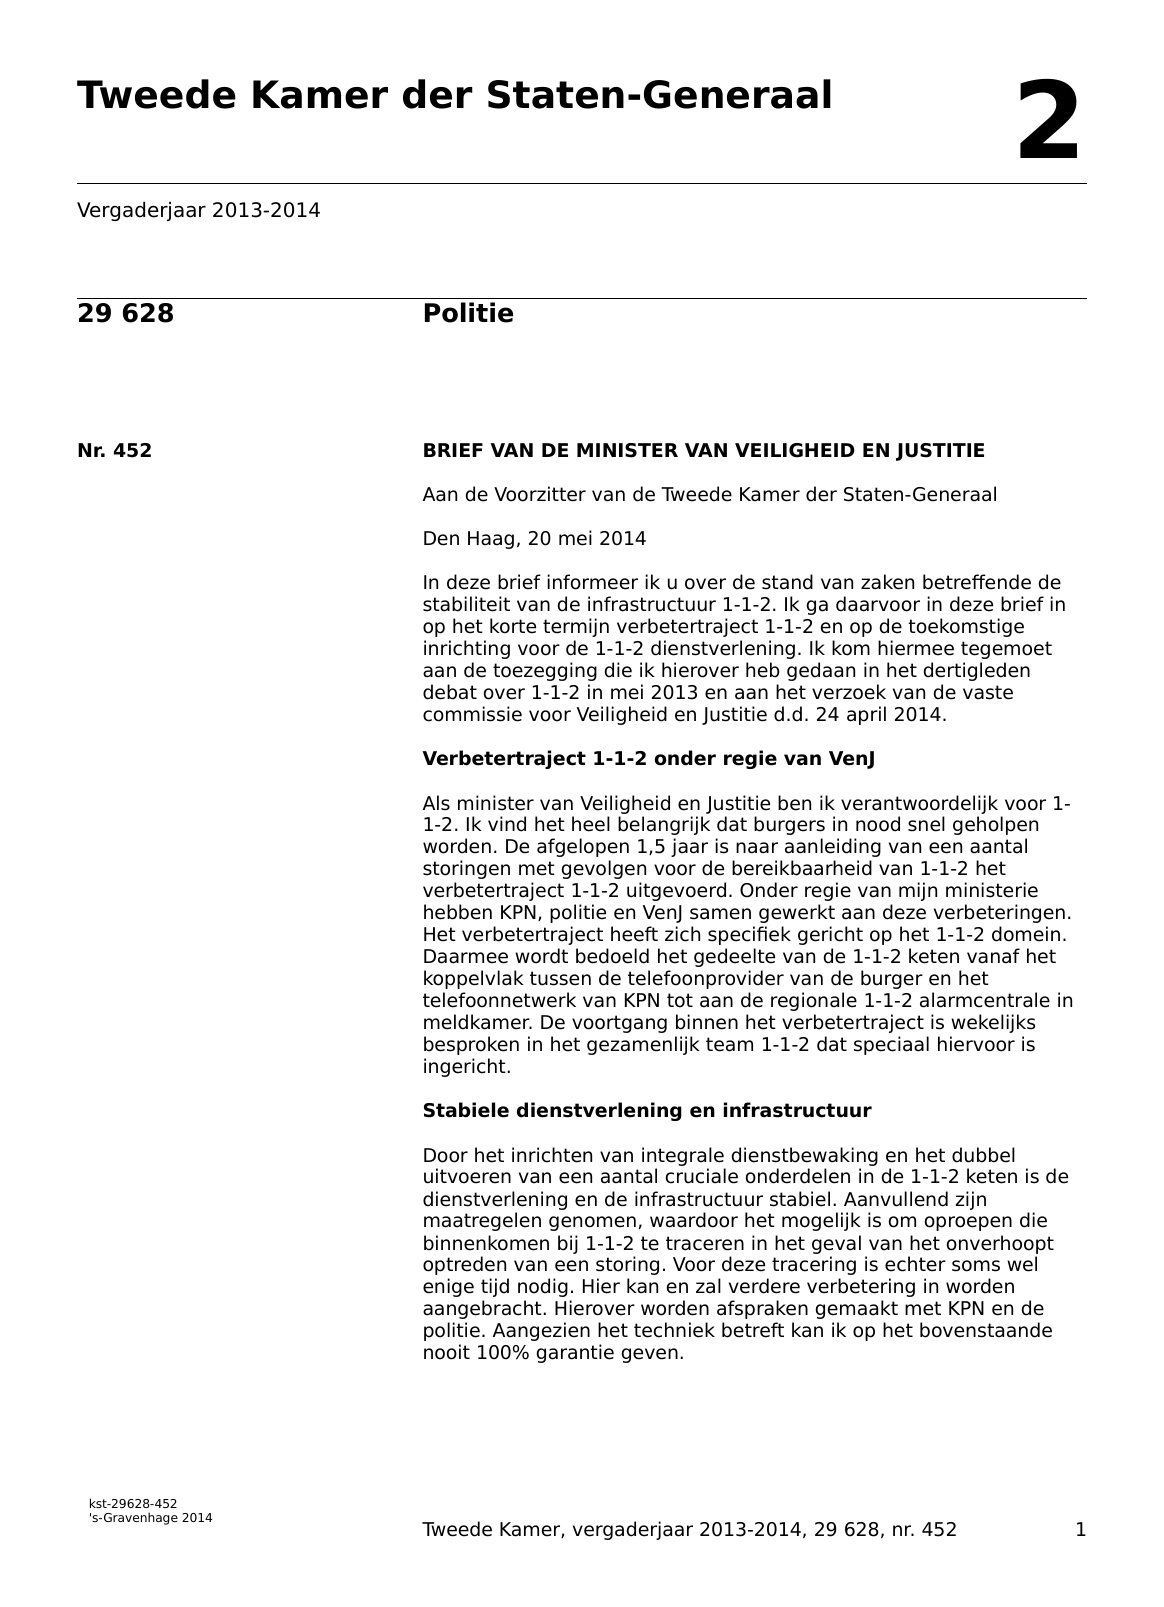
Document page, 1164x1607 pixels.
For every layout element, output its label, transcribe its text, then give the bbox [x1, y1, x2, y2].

table_cell Vergaderjaar 2013-2014 [77, 184, 1087, 298]
table_header 2 [886, 59, 1087, 183]
text Aan de Voorzitter van de Tweede Kamer der Staten-Generaal [422, 484, 1087, 506]
text kst-29628-452 [88, 1497, 323, 1511]
text 's-Gravenhage 2014 [88, 1511, 323, 1525]
table_header Tweede Kamer der Staten-Generaal [77, 59, 886, 183]
text Door het inrichten van integrale dienstbewaking en het dubbel uitvoeren van een aantal cruciale onderdelen in de 1-1-2 keten is de dienstverlening en de infrastructuur stabiel. Aanvullend zijn maatregelen genomen, waardoor het mogelijk is om oproepen die binnenkomen bij 1-1-2 te traceren in het geval van het onverhoopt optreden van een storing. Voor deze tracering is echter soms wel enige tijd nodig. Hier kan en zal verdere verbetering in worden aangebracht. Hierover worden afspraken gemaakt met KPN en de politie. Aangezien het techniek betreft kan ik op het bovenstaande nooit 100% garantie geven. [422, 1144, 1087, 1364]
text Als minister van Veiligheid en Justitie ben ik verantwoordelijk voor 1-1-2. Ik vind het heel belangrijk dat burgers in nood snel geholpen worden. De afgelopen 1,5 jaar is naar aanleiding van een aantal storingen met gevolgen voor de bereikbaarheid van 1-1-2 het verbetertraject 1-1-2 uitgevoerd. Onder regie van mijn ministerie hebben KPN, politie en VenJ samen gewerkt aan deze verbeteringen. Het verbetertraject heeft zich specifiek gericht op het 1-1-2 domein. Daarmee wordt bedoeld het gedeelte van de 1-1-2 keten vanaf het koppelvlak tussen de telefoonprovider van de burger en het telefoonnetwerk van KPN tot aan de regionale 1-1-2 alarmcentrale in meldkamer. De voortgang binnen het verbetertraject is wekelijks besproken in het gezamenlijk team 1-1-2 dat speciaal hiervoor is ingericht. [422, 792, 1087, 1078]
text Den Haag, 20 mei 2014 [422, 528, 1087, 550]
subtitle Stabiele dienstverlening en infrastructuur [422, 1100, 1087, 1122]
text In deze brief informeer ik u over de stand van zaken betreffende de stabiliteit van de infrastructuur 1-1-2. Ik ga daarvoor in deze brief in op het korte termijn verbetertraject 1-1-2 en op de toekomstige inrichting voor de 1-1-2 dienstverlening. Ik kom hiermee tegemoet aan de toezegging die ik hierover heb gedaan in het dertigleden debat over 1-1-2 in mei 2013 en aan het verzoek van de vaste commissie voor Veiligheid en Justitie d.d. 24 april 2014. [422, 572, 1087, 726]
subtitle Verbetertraject 1-1-2 onder regie van VenJ [422, 748, 1087, 770]
subtitle Nr. 452 BRIEF VAN DE MINISTER VAN VEILIGHEID EN JUSTITIE [77, 440, 1087, 462]
subtitle 29 628 Politie [77, 299, 1087, 329]
